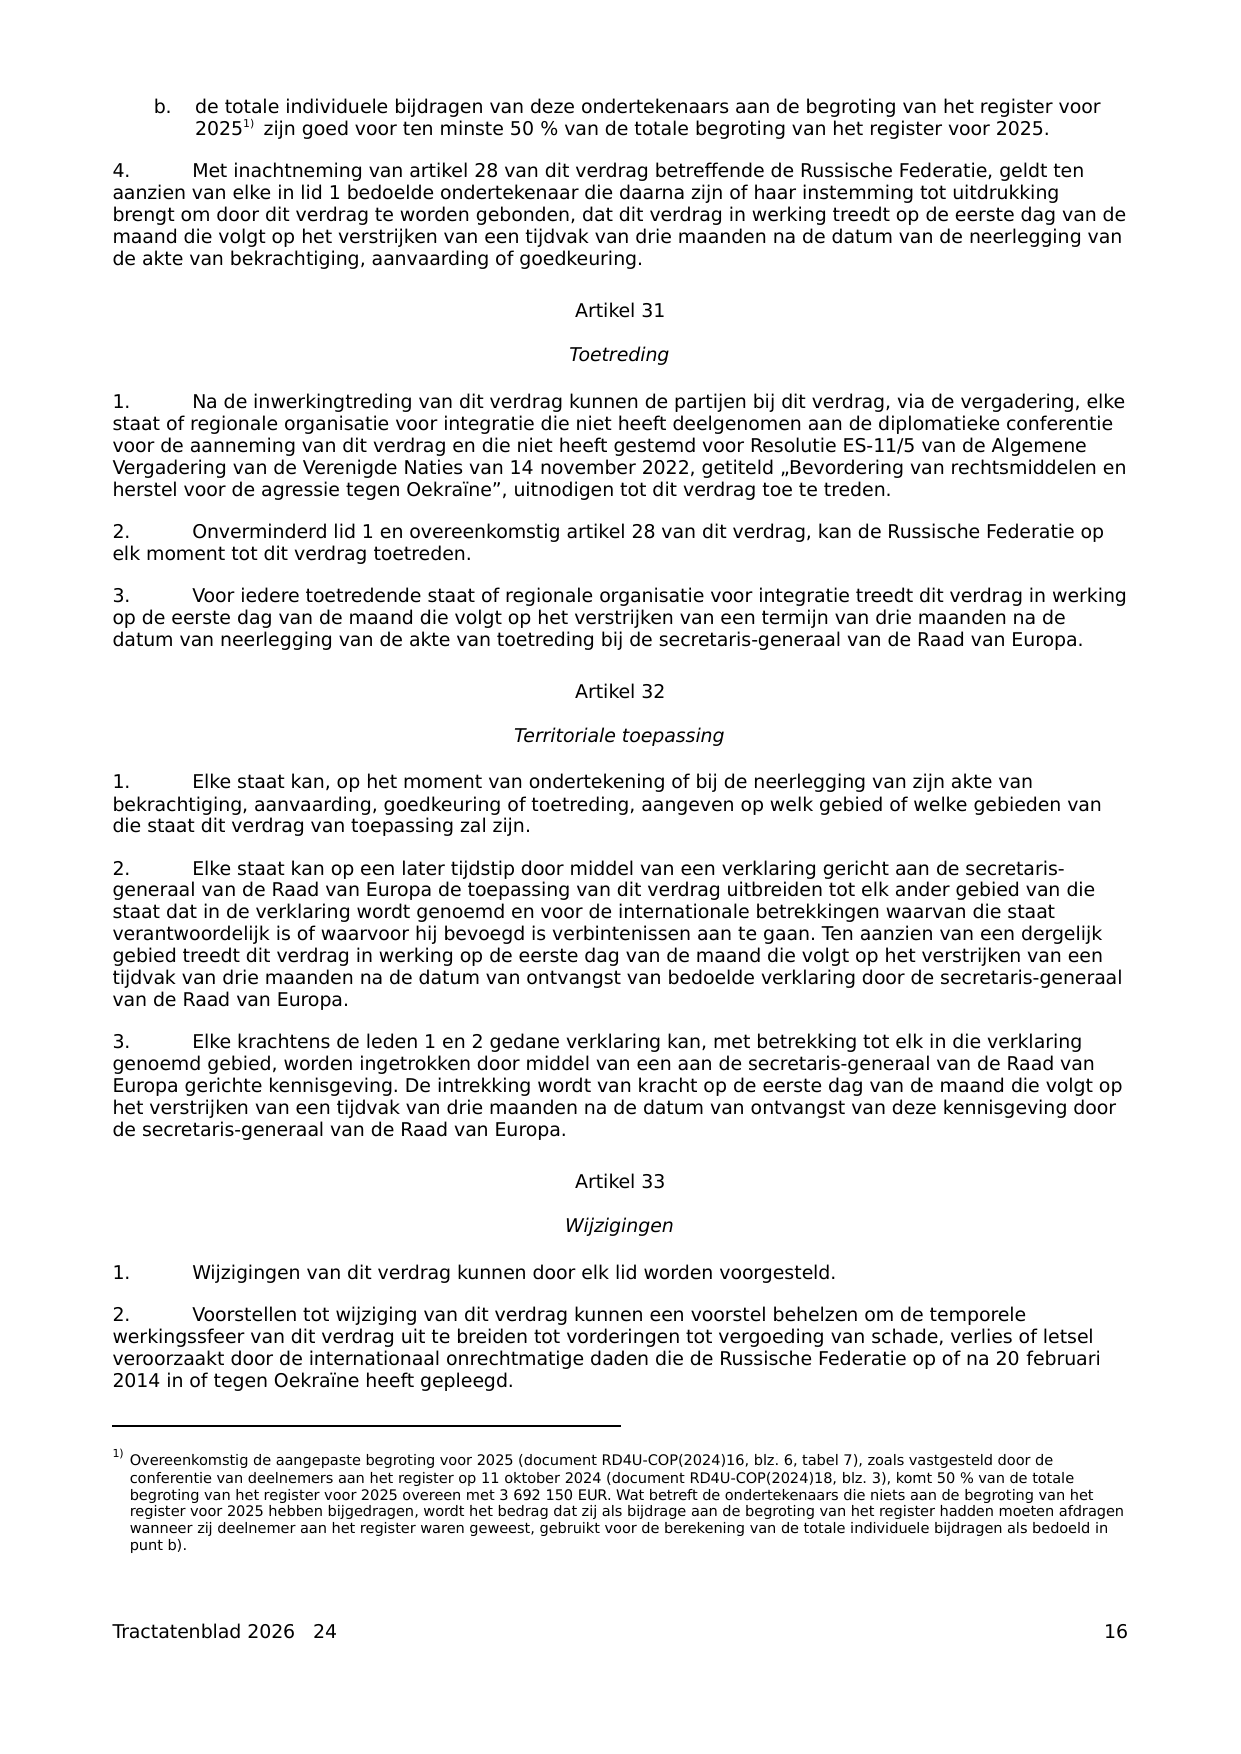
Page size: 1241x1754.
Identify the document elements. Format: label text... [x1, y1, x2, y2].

subtitle Artikel 31 Toetreding [112, 300, 1128, 366]
text 1. Wijzigingen van dit verdrag kunnen door elk lid worden voorgesteld. [112, 1262, 1128, 1284]
text b. de totale individuele bijdragen van deze ondertekenaars aan de begroting van het register voor 2025 zijn goed voor ten minste 50 % van de totale begroting van het register voor 2025. [153, 96, 1128, 140]
text 3. Elke krachtens de leden 1 en 2 gedane verklaring kan, met betrekking tot elk in die verklaring genoemd gebied, worden ingetrokken door middel van een aan de secretaris-generaal van de Raad van Europa gerichte kennisgeving. De intrekking wordt van kracht op de eerste dag van de maand die volgt op het verstrijken van een tijdvak van drie maanden na de datum van ontvangst van deze kennisgeving door de secretaris-generaal van de Raad van Europa. [112, 1031, 1128, 1141]
text 2. Elke staat kan op een later tijdstip door middel van een verklaring gericht aan de secretaris-generaal van de Raad van Europa de toepassing van dit verdrag uitbreiden tot elk ander gebied van die staat dat in de verklaring wordt genoemd en voor de internationale betrekkingen waarvan die staat verantwoordelijk is of waarvoor hij bevoegd is verbintenissen aan te gaan. Ten aanzien van een dergelijk gebied treedt dit verdrag in werking op de eerste dag van de maand die volgt op het verstrijken van een tijdvak van drie maanden na de datum van ontvangst van bedoelde verklaring door de secretaris-generaal van de Raad van Europa. [112, 857, 1128, 1011]
text 2. Voorstellen tot wijziging van dit verdrag kunnen een voorstel behelzen om de temporele werkingssfeer van dit verdrag uit te breiden tot vorderingen tot vergoeding van schade, verlies of letsel veroorzaakt door de internationaal onrechtmatige daden die de Russische Federatie op of na 20 februari 2014 in of tegen Oekraïne heeft gepleegd. [112, 1304, 1128, 1392]
subtitle Artikel 33 Wijzigingen [112, 1171, 1128, 1237]
text 1. Na de inwerkingtreding van dit verdrag kunnen de partijen bij dit verdrag, via de vergadering, elke staat of regionale organisatie voor integratie die niet heeft deelgenomen aan de diplomatieke conferentie voor de aanneming van dit verdrag en die niet heeft gestemd voor Resolutie ES-11/5 van de Algemene Vergadering van de Verenigde Naties van 14 november 2022, getiteld „Bevordering van rechtsmiddelen en herstel voor de agressie tegen Oekraïne”, uitnodigen tot dit verdrag toe te treden. [112, 391, 1128, 501]
text 4. Met inachtneming van artikel 28 van dit verdrag betreffende de Russische Federatie, geldt ten aanzien van elke in lid 1 bedoelde ondertekenaar die daarna zijn of haar instemming tot uitdrukking brengt om door dit verdrag te worden gebonden, dat dit verdrag in werking treedt op de eerste dag van de maand die volgt op het verstrijken van een tijdvak van drie maanden na de datum van de neerlegging van de akte van bekrachtiging, aanvaarding of goedkeuring. [112, 160, 1128, 270]
text Overeenkomstig de aangepaste begroting voor 2025 (document RD4U-COP(2024)16, blz. 6, tabel 7), zoals vastgesteld door de conferentie van deelnemers aan het register op 11 oktober 2024 (document RD4U-COP(2024)18, blz. 3), komt 50 % van de totale begroting van het register voor 2025 overeen met 3 692 150 EUR. Wat betreft de ondertekenaars die niets aan de begroting van het register voor 2025 hebben bijgedragen, wordt het bedrag dat zij als bijdrage aan de begroting van het register hadden moeten afdragen wanneer zij deelnemer aan het register waren geweest, gebruikt voor de berekening van de totale individuele bijdragen als bedoeld in punt b). [112, 1447, 1128, 1554]
text 2. Onverminderd lid 1 en overeenkomstig artikel 28 van dit verdrag, kan de Russische Federatie op elk moment tot dit verdrag toetreden. [112, 521, 1128, 564]
text 1. Elke staat kan, op het moment van ondertekening of bij de neerlegging van zijn akte van bekrachtiging, aanvaarding, goedkeuring of toetreding, aangeven op welk gebied of welke gebieden van die staat dit verdrag van toepassing zal zijn. [112, 771, 1128, 837]
text 3. Voor iedere toetredende staat of regionale organisatie voor integratie treedt dit verdrag in werking op de eerste dag van de maand die volgt op het verstrijken van een termijn van drie maanden na de datum van neerlegging van de akte van toetreding bij de secretaris-generaal van de Raad van Europa. [112, 584, 1128, 651]
subtitle Artikel 32 Territoriale toepassing [112, 681, 1128, 746]
